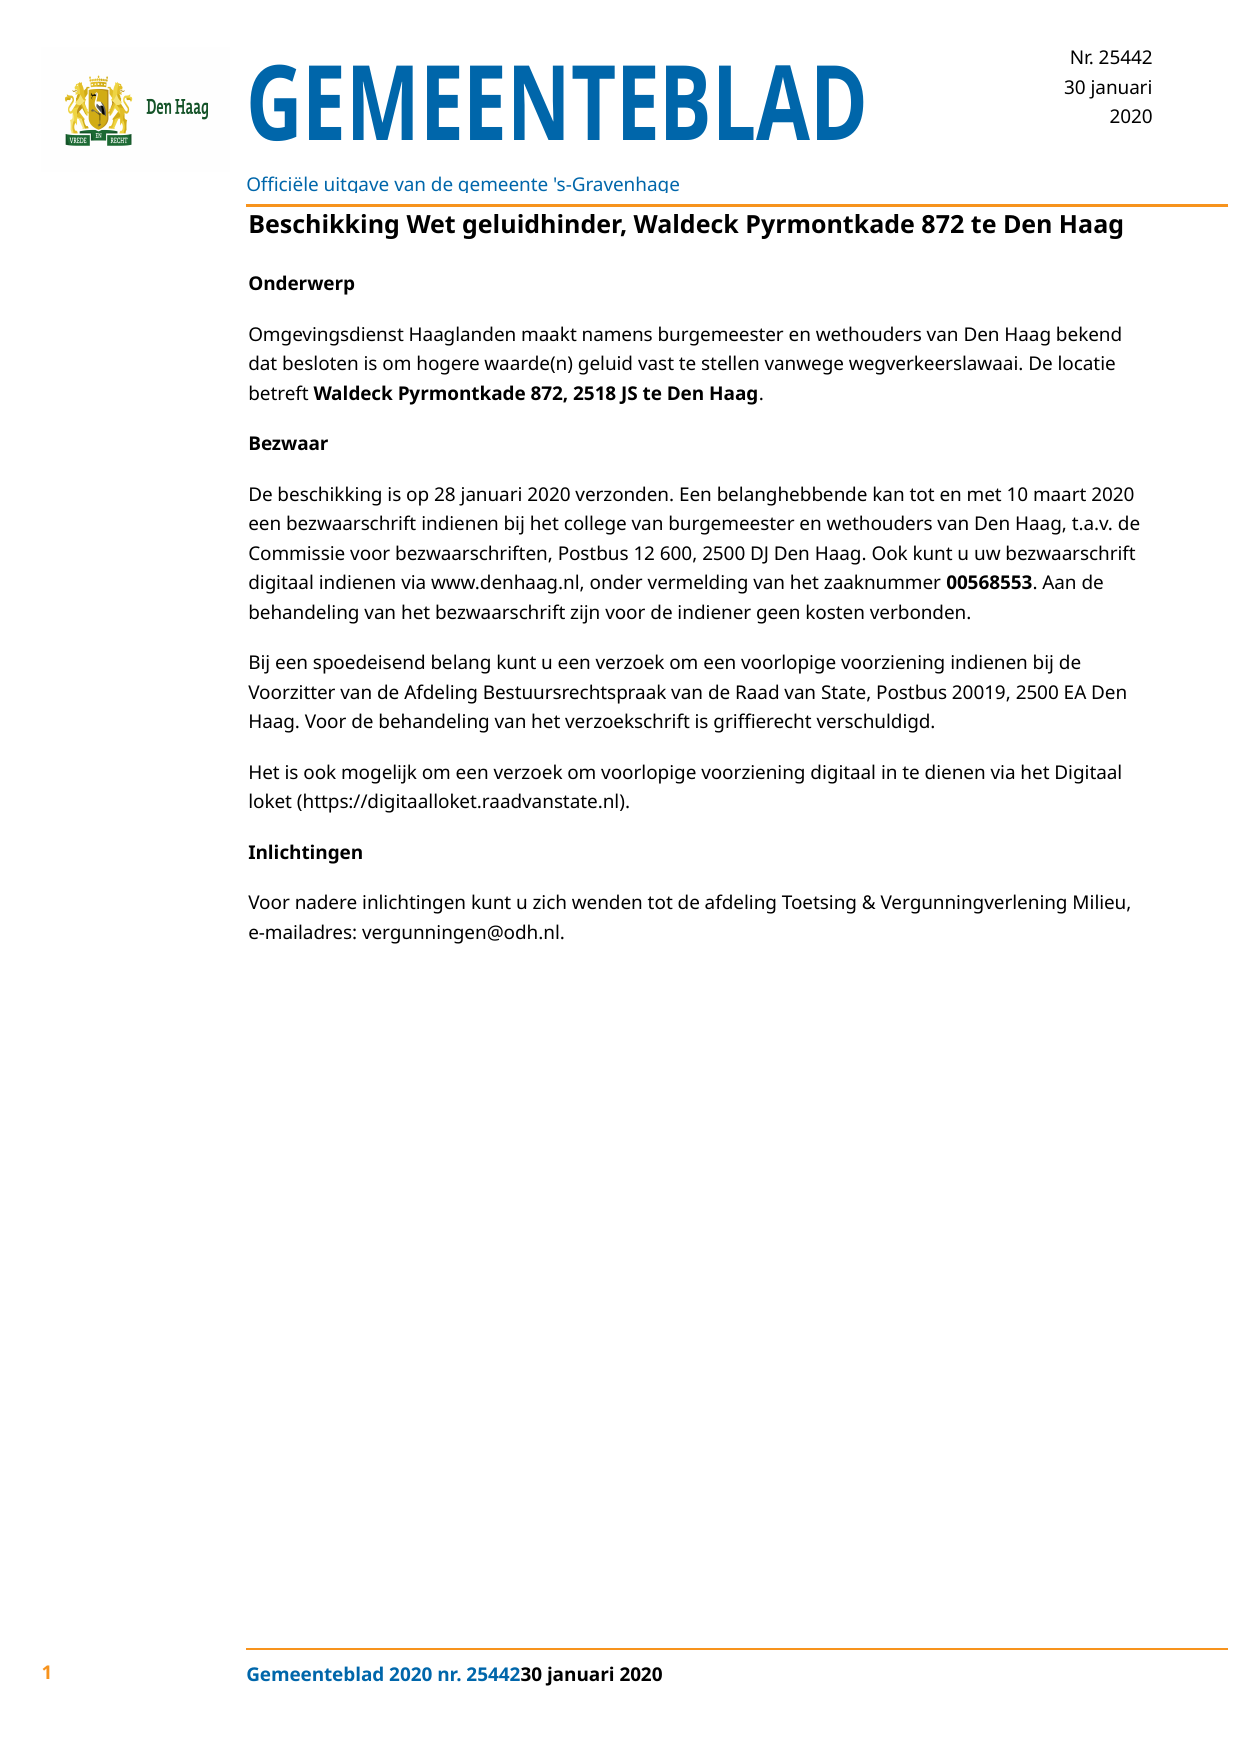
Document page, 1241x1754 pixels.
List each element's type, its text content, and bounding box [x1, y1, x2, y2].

text Onderwerp [248, 270, 1152, 296]
text Beschikking Wet geluidhinder, Waldeck Pyrmontkade 872 te Den Haag [248, 207, 1152, 241]
text Voor nadere inlichtingen kunt u zich wenden tot de afdeling Toetsing & Vergunningverlening Milieu, e-mailadres: vergunningen@odh.nl. [248, 889, 1152, 945]
text Omgevingsdienst Haaglanden maakt namens burgemeester en wethouders van Den Haag bekend dat besloten is om hogere waarde(n) geluid vast te stellen vanwege wegverkeerslawaai. De locatie betreft Waldeck Pyrmontkade 872, 2518 JS te Den Haag. [248, 321, 1152, 406]
text Bezwaar [248, 430, 1152, 456]
picture [41, 47, 231, 172]
text De beschikking is op 28 januari 2020 verzonden. Een belanghebbende kan tot en met 10 maart 2020 een bezwaarschrift indienen bij het college van burgemeester en wethouders van Den Haag, t.a.v. de Commissie voor bezwaarschriften, Postbus 12 600, 2500 DJ Den Haag. Ook kunt u uw bezwaarschrift digitaal indienen via www.denhaag.nl, onder vermelding van het zaaknummer 00568553. Aan de behandeling van het bezwaarschrift zijn voor de indiener geen kosten verbonden. [248, 481, 1152, 625]
text Inlichtingen [248, 839, 1152, 865]
text Het is ook mogelijk om een verzoek om voorlopige voorziening digitaal in te dienen via het Digitaal loket (https://digitaalloket.raadvanstate.nl). [248, 759, 1152, 814]
text Bij een spoedeisend belang kunt u een verzoek om een voorlopige voorziening indienen bij de Voorzitter van de Afdeling Bestuursrechtspraak van de Raad van State, Postbus 20019, 2500 EA Den Haag. Voor de behandeling van het verzoekschrift is griffierecht verschuldigd. [248, 649, 1152, 734]
